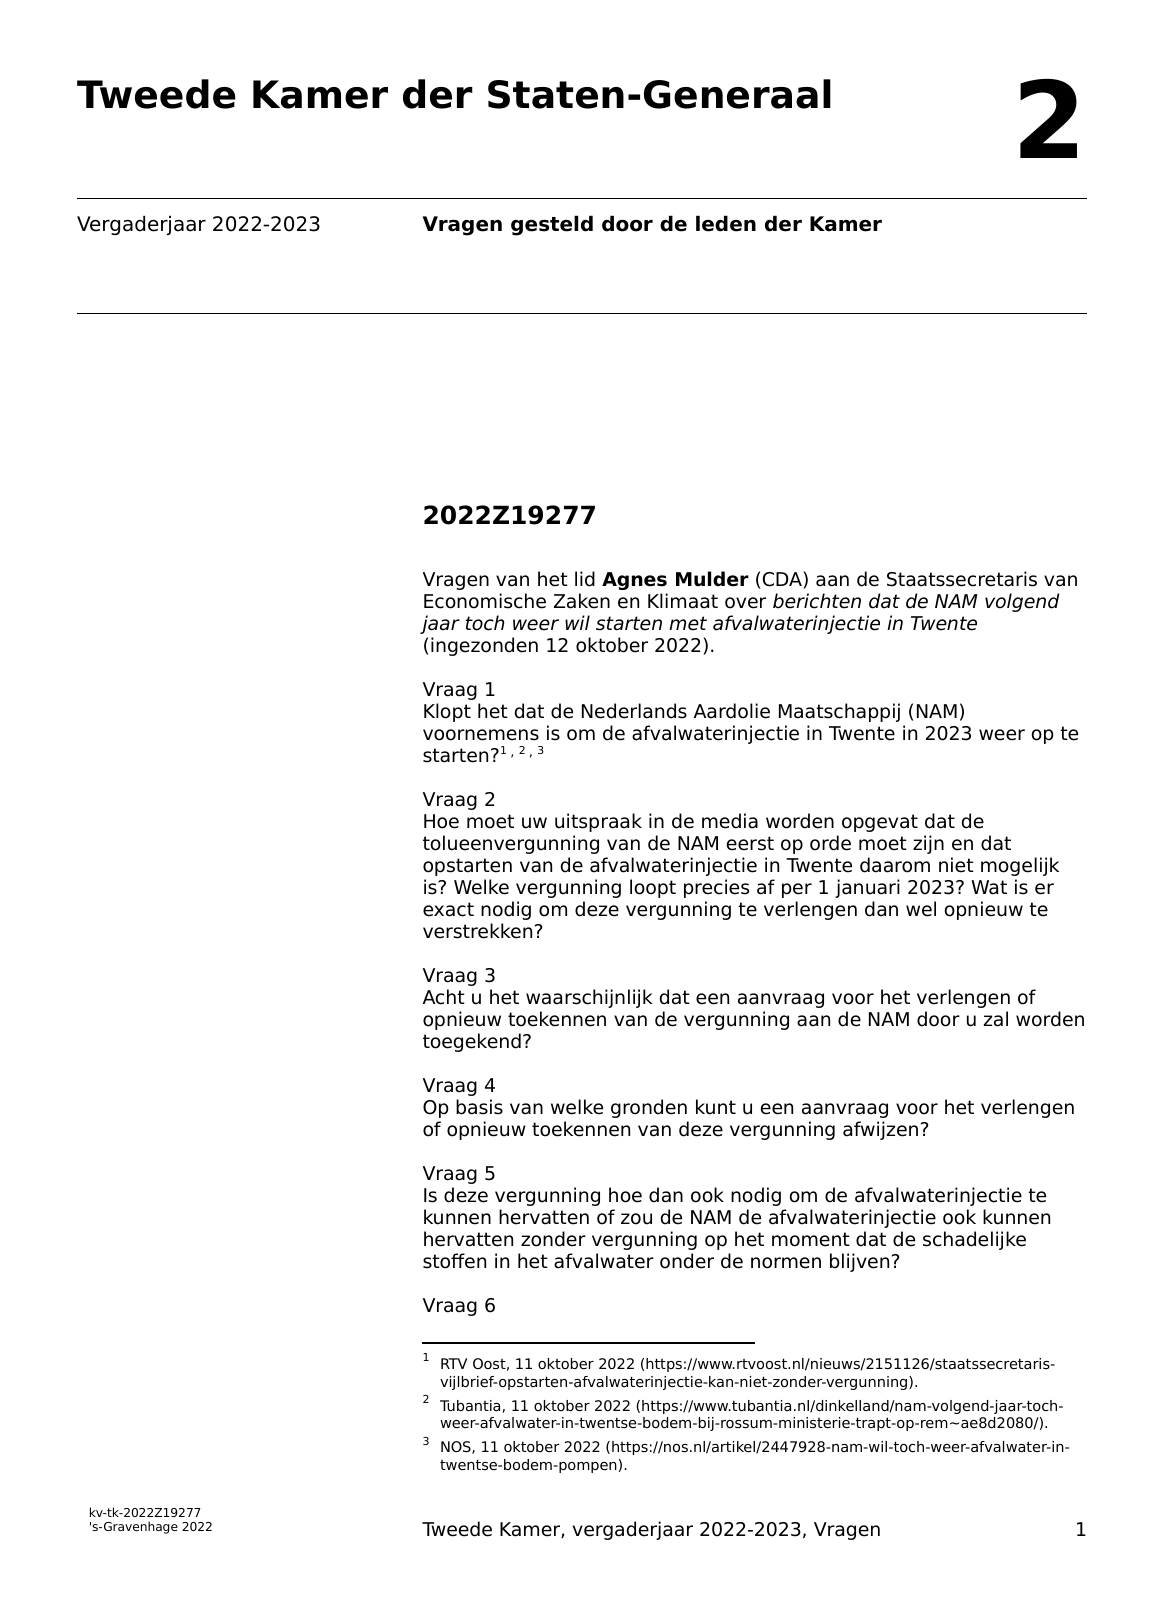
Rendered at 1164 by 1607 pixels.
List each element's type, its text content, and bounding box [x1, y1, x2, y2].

text Is deze vergunning hoe dan ook nodig om de afvalwaterinjectie te kunnen hervatten of zou de NAM de afvalwaterinjectie ook kunnen hervatten zonder vergunning op het moment dat de schadelijke stoffen in het afvalwater onder de normen blijven? [422, 1185, 1087, 1273]
text NOS, 11 oktober 2022 (https://nos.nl/artikel/2447928-nam-wil-toch-weer-afvalwater-in-twentse-bodem-pompen). [422, 1435, 1087, 1474]
text Hoe moet uw uitspraak in de media worden opgevat dat de tolueenvergunning van de NAM eerst op orde moet zijn en dat opstarten van de afvalwaterinjectie in Twente daarom niet mogelijk is? Welke vergunning loopt precies af per 1 januari 2023? Wat is er exact nodig om deze vergunning te verlengen dan wel opnieuw te verstrekken? [422, 811, 1087, 943]
text kv-tk-2022Z19277 [88, 1506, 323, 1520]
text Vraag 1 [422, 679, 1087, 701]
text Vraag 5 [422, 1163, 1087, 1185]
text Acht u het waarschijnlijk dat een aanvraag voor het verlengen of opnieuw toekennen van de vergunning aan de NAM door u zal worden toegekend? [422, 987, 1087, 1053]
text Vraag 2 [422, 789, 1087, 811]
table_header 2 [886, 59, 1087, 198]
text Klopt het dat de Nederlands Aardolie Maatschappij (NAM) voornemens is om de afvalwaterinjectie in Twente in 2023 weer op te starten?, , [422, 701, 1087, 767]
table_cell Vergaderjaar 2022-2023 [77, 199, 422, 313]
text Tubantia, 11 oktober 2022 (https://www.tubantia.nl/dinkelland/nam-volgend-jaar-toch-weer-afvalwater-in-twentse-bodem-bij-rossum-ministerie-trapt-op-rem~ae8d2080/). [422, 1393, 1087, 1432]
text Op basis van welke gronden kunt u een aanvraag voor het verlengen of opnieuw toekennen van deze vergunning afwijzen? [422, 1097, 1087, 1141]
table_header Tweede Kamer der Staten-Generaal [77, 59, 886, 198]
text Vraag 4 [422, 1075, 1087, 1097]
text Vraag 6 [422, 1295, 1087, 1317]
text RTV Oost, 11 oktober 2022 (https://www.rtvoost.nl/nieuws/2151126/staatssecretaris-vijlbrief-opstarten-afvalwaterinjectie-kan-niet-zonder-vergunning). [422, 1352, 1087, 1391]
text 2022Z19277 [422, 501, 1087, 531]
text Vragen van het lid Agnes Mulder (CDA) aan de Staatssecretaris van Economische Zaken en Klimaat over berichten dat de NAM volgend jaar toch weer wil starten met afvalwaterinjectie in Twente (ingezonden 12 oktober 2022). [422, 569, 1087, 657]
table_cell Vragen gesteld door de leden der Kamer [422, 199, 1087, 313]
text Vraag 3 [422, 965, 1087, 987]
text 's-Gravenhage 2022 [88, 1520, 323, 1534]
